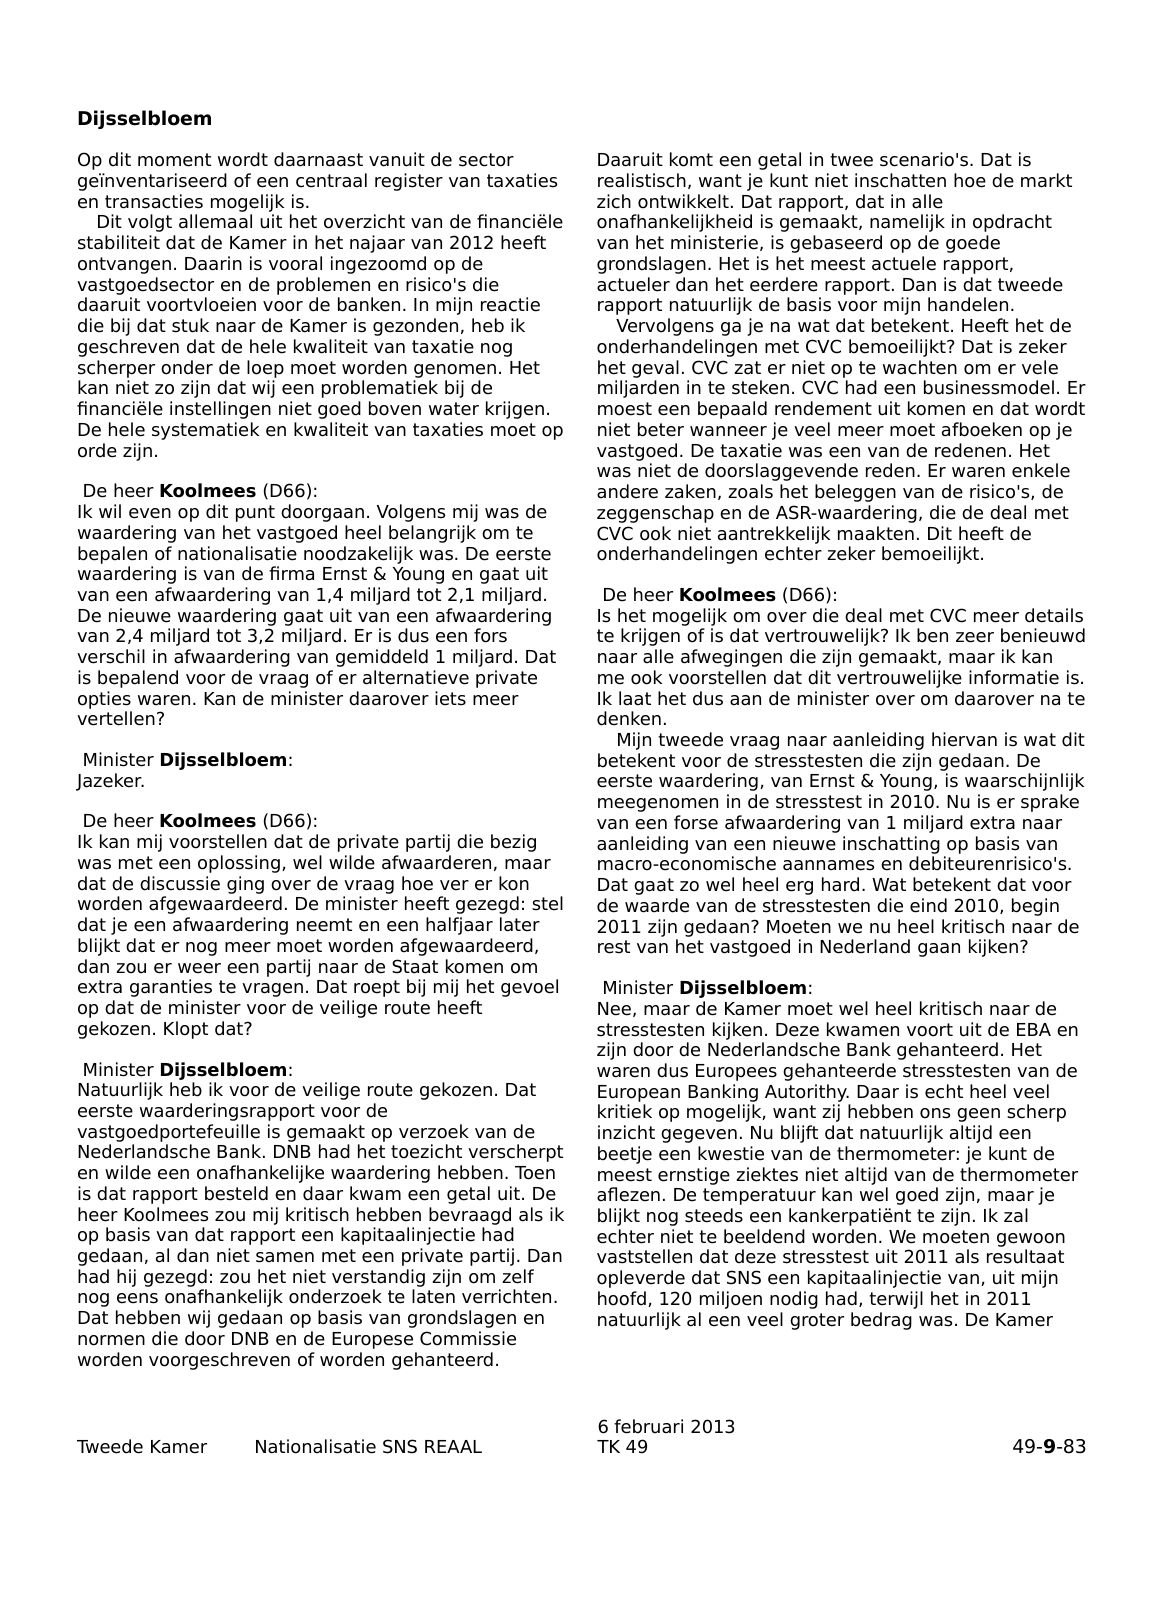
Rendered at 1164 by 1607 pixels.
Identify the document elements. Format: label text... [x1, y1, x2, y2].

text Nee, maar de Kamer moet wel heel kritisch naar de stresstesten kijken. Deze kwamen voort uit de EBA en zijn door de Nederlandsche Bank gehanteerd. Het waren dus Europees gehanteerde stresstesten van de European Banking Autorithy. Daar is echt heel veel kritiek op mogelijk, want zij hebben ons geen scherp inzicht gegeven. Nu blijft dat natuurlijk altijd een beetje een kwestie van de thermometer: je kunt de meest ernstige ziektes niet altijd van de thermometer aflezen. De temperatuur kan wel goed zijn, maar je blijkt nog steeds een kankerpatiënt te zijn. Ik zal echter niet te beeldend worden. We moeten gewoon vaststellen dat deze stresstest uit 2011 als resultaat opleverde dat SNS een kapitaalinjectie van, uit mijn hoofd, 120 miljoen nodig had, terwijl het in 2011 natuurlijk al een veel groter bedrag was. De Kamer [596, 999, 1087, 1330]
text Natuurlijk heb ik voor de veilige route gekozen. Dat eerste waarderingsrapport voor de vastgoedportefeuille is gemaakt op verzoek van de Nederlandsche Bank. DNB had het toezicht verscherpt en wilde een onafhankelijke waardering hebben. Toen is dat rapport besteld en daar kwam een getal uit. De heer Koolmees zou mij kritisch hebben bevraagd als ik op basis van dat rapport een kapitaalinjectie had gedaan, al dan niet samen met een private partij. Dan had hij gezegd: zou het niet verstandig zijn om zelf nog eens onafhankelijk onderzoek te laten verrichten. Dat hebben wij gedaan op basis van grondslagen en normen die door DNB en de Europese Commissie worden voorgeschreven of worden gehanteerd. [77, 1080, 567, 1370]
text Minister Dijsselbloem: [77, 750, 567, 771]
text Op dit moment wordt daarnaast vanuit de sector geïnventariseerd of een centraal register van taxaties en transacties mogelijk is. [77, 150, 567, 212]
text De heer Koolmees (D66): [596, 585, 1087, 606]
text Mijn tweede vraag naar aanleiding hiervan is wat dit betekent voor de stresstesten die zijn gedaan. De eerste waardering, van Ernst & Young, is waarschijnlijk meegenomen in de stresstest in 2010. Nu is er sprake van een forse afwaardering van 1 miljard extra naar aanleiding van een nieuwe inschatting op basis van macro-economische aannames en debiteurenrisico's. Dat gaat zo wel heel erg hard. Wat betekent dat voor de waarde van de stresstesten die eind 2010, begin 2011 zijn gedaan? Moeten we nu heel kritisch naar de rest van het vastgoed in Nederland gaan kijken? [596, 730, 1087, 958]
text Ik kan mij voorstellen dat de private partij die bezig was met een oplossing, wel wilde afwaarderen, maar dat de discussie ging over de vraag hoe ver er kon worden afgewaardeerd. De minister heeft gezegd: stel dat je een afwaardering neemt en een halfjaar later blijkt dat er nog meer moet worden afgewaardeerd, dan zou er weer een partij naar de Staat komen om extra garanties te vragen. Dat roept bij mij het gevoel op dat de minister voor de veilige route heeft gekozen. Klopt dat? [77, 832, 567, 1039]
text Dit volgt allemaal uit het overzicht van de financiële stabiliteit dat de Kamer in het najaar van 2012 heeft ontvangen. Daarin is vooral ingezoomd op de vastgoedsector en de problemen en risico's die daaruit voortvloeien voor de banken. In mijn reactie die bij dat stuk naar de Kamer is gezonden, heb ik geschreven dat de hele kwaliteit van taxatie nog scherper onder de loep moet worden genomen. Het kan niet zo zijn dat wij een problematiek bij de financiële instellingen niet goed boven water krijgen. De hele systematiek en kwaliteit van taxaties moet op orde zijn. [77, 212, 567, 461]
text Is het mogelijk om over die deal met CVC meer details te krijgen of is dat vertrouwelijk? Ik ben zeer benieuwd naar alle afwegingen die zijn gemaakt, maar ik kan me ook voorstellen dat dit vertrouwelijke informatie is. Ik laat het dus aan de minister over om daarover na te denken. [596, 606, 1087, 730]
text Minister Dijsselbloem: [77, 1059, 567, 1080]
text De heer Koolmees (D66): [77, 811, 567, 832]
text Minister Dijsselbloem: [596, 978, 1087, 999]
text De heer Koolmees (D66): [77, 481, 567, 502]
text Vervolgens ga je na wat dat betekent. Heeft het de onderhandelingen met CVC bemoeilijkt? Dat is zeker het geval. CVC zat er niet op te wachten om er vele miljarden in te steken. CVC had een businessmodel. Er moest een bepaald rendement uit komen en dat wordt niet beter wanneer je veel meer moet afboeken op je vastgoed. De taxatie was een van de redenen. Het was niet de doorslaggevende reden. Er waren enkele andere zaken, zoals het beleggen van de risico's, de zeggenschap en de ASR-waardering, die de deal met CVC ook niet aantrekkelijk maakten. Dit heeft de onderhandelingen echter zeker bemoeilijkt. [596, 316, 1087, 565]
text Ik wil even op dit punt doorgaan. Volgens mij was de waardering van het vastgoed heel belangrijk om te bepalen of nationalisatie noodzakelijk was. De eerste waardering is van de firma Ernst & Young en gaat uit van een afwaardering van 1,4 miljard tot 2,1 miljard. De nieuwe waardering gaat uit van een afwaardering van 2,4 miljard tot 3,2 miljard. Er is dus een fors verschil in afwaardering van gemiddeld 1 miljard. Dat is bepalend voor de vraag of er alternatieve private opties waren. Kan de minister daarover iets meer vertellen? [77, 502, 567, 730]
text Jazeker. [77, 771, 567, 791]
text Daaruit komt een getal in twee scenario's. Dat is realistisch, want je kunt niet inschatten hoe de markt zich ontwikkelt. Dat rapport, dat in alle onafhankelijkheid is gemaakt, namelijk in opdracht van het ministerie, is gebaseerd op de goede grondslagen. Het is het meest actuele rapport, actueler dan het eerdere rapport. Dan is dat tweede rapport natuurlijk de basis voor mijn handelen. [596, 150, 1087, 316]
